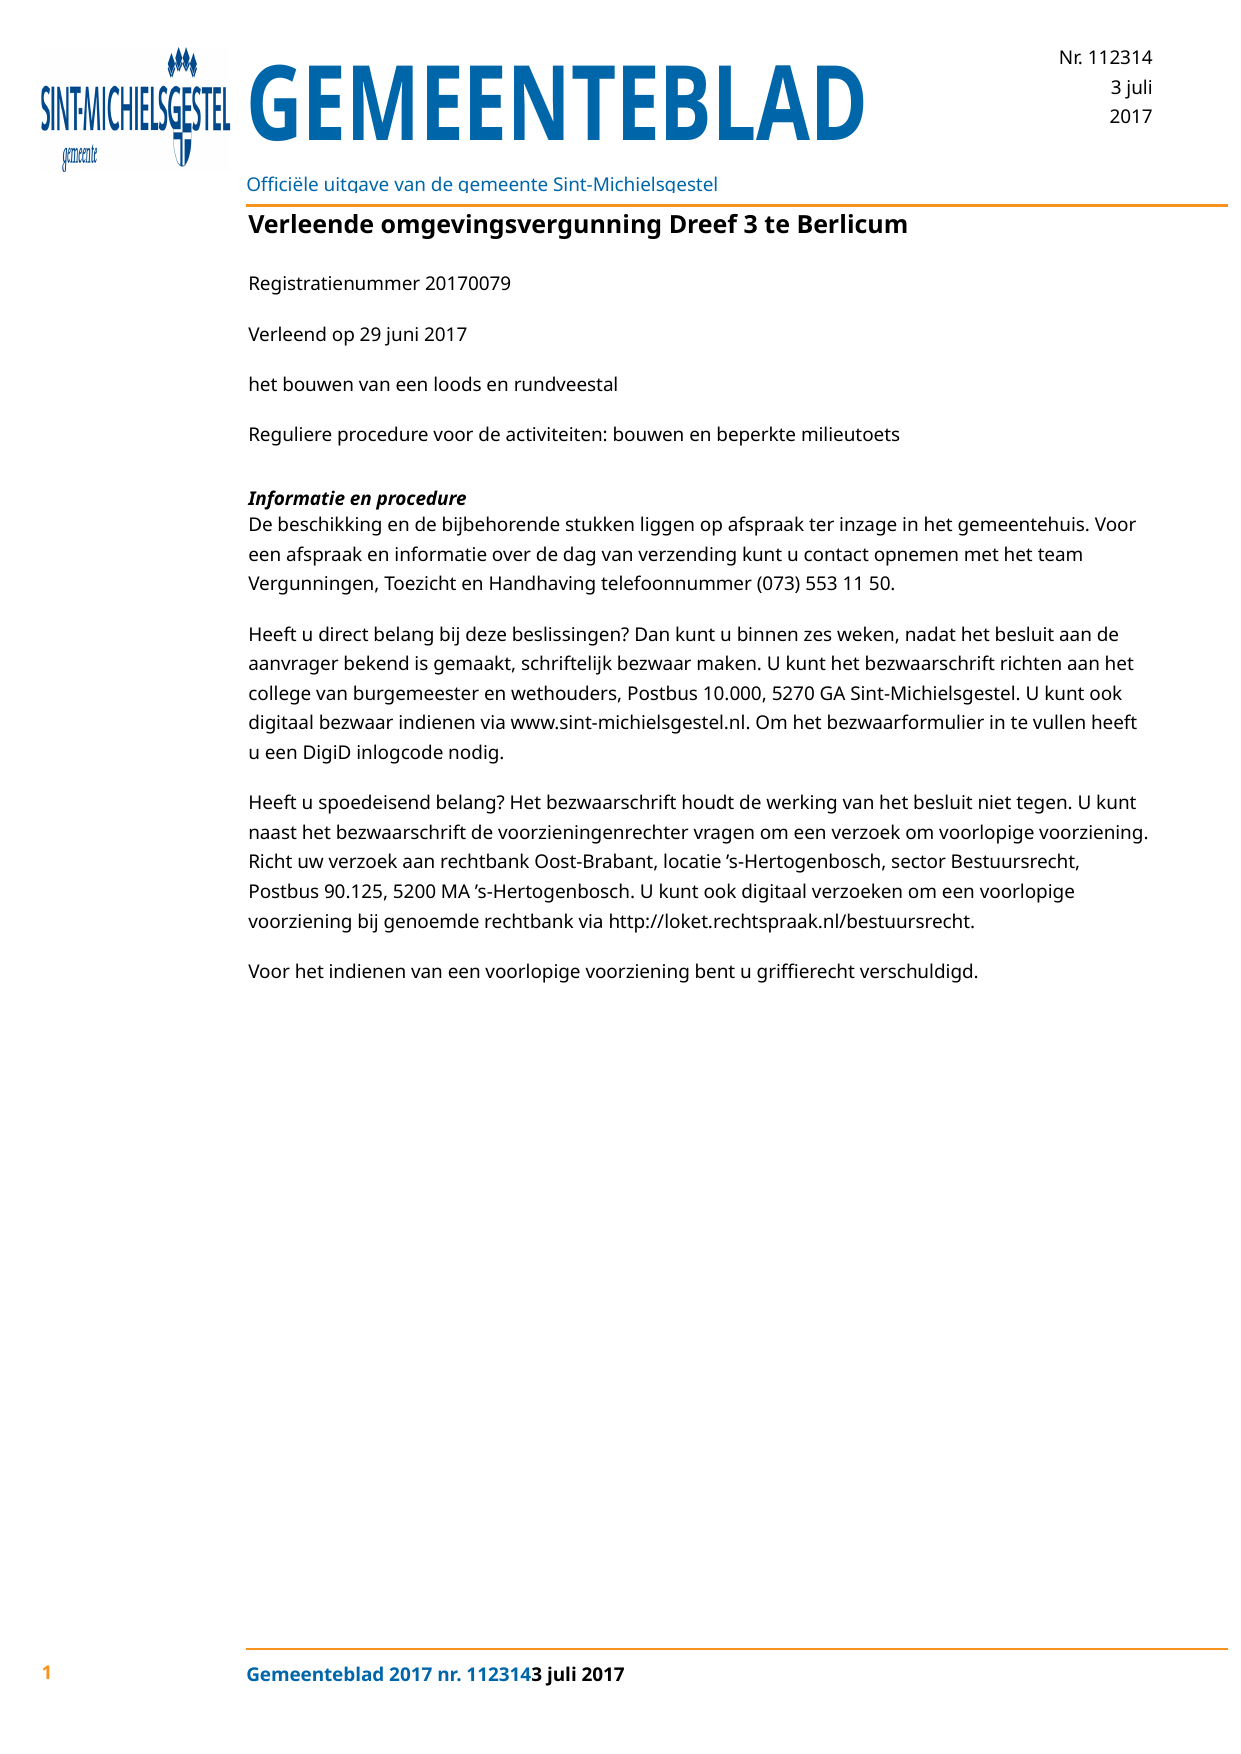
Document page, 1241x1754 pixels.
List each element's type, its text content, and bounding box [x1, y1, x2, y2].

text Heeft u spoedeisend belang? Het bezwaarschrift houdt de werking van het besluit niet tegen. U kunt naast het bezwaarschrift de voorzieningenrechter vragen om een verzoek om voorlopige voorziening. Richt uw verzoek aan rechtbank Oost-Brabant, locatie ’s-Hertogenbosch, sector Bestuursrecht, Postbus 90.125, 5200 MA ’s-Hertogenbosch. U kunt ook digitaal verzoeken om een voorlopige voorziening bij genoemde rechtbank via http://loket.rechtspraak.nl/bestuursrecht. [248, 789, 1152, 934]
text Reguliere procedure voor de activiteiten: bouwen en beperkte milieutoets [248, 422, 1152, 447]
text Registratienummer 20170079 [248, 270, 1152, 296]
text Heeft u direct belang bij deze beslissingen? Dan kunt u binnen zes weken, nadat het besluit aan de aanvrager bekend is gemaakt, schriftelijk bezwaar maken. U kunt het bezwaarschrift richten aan het college van burgemeester en wethouders, Postbus 10.000, 5270 GA Sint-Michielsgestel. U kunt ook digitaal bezwaar indienen via www.sint-michielsgestel.nl. Om het bezwaarformulier in te vullen heeft u een DigiD inlogcode nodig. [248, 621, 1152, 765]
text Informatie en procedure [248, 486, 1152, 511]
text Verleende omgevingsvergunning Dreef 3 te Berlicum [248, 207, 1152, 241]
text het bouwen van een loods en rundveestal [248, 371, 1152, 397]
text Voor het indienen van een voorlopige voorziening bent u griffierecht verschuldigd. [248, 958, 1152, 984]
picture [41, 47, 231, 172]
text De beschikking en de bijbehorende stukken liggen op afspraak ter inzage in het gemeentehuis. Voor een afspraak en informatie over de dag van verzending kunt u contact opnemen met het team Vergunningen, Toezicht en Handhaving telefoonnummer (073) 553 11 50. [248, 511, 1152, 596]
text Verleend op 29 juni 2017 [248, 321, 1152, 346]
